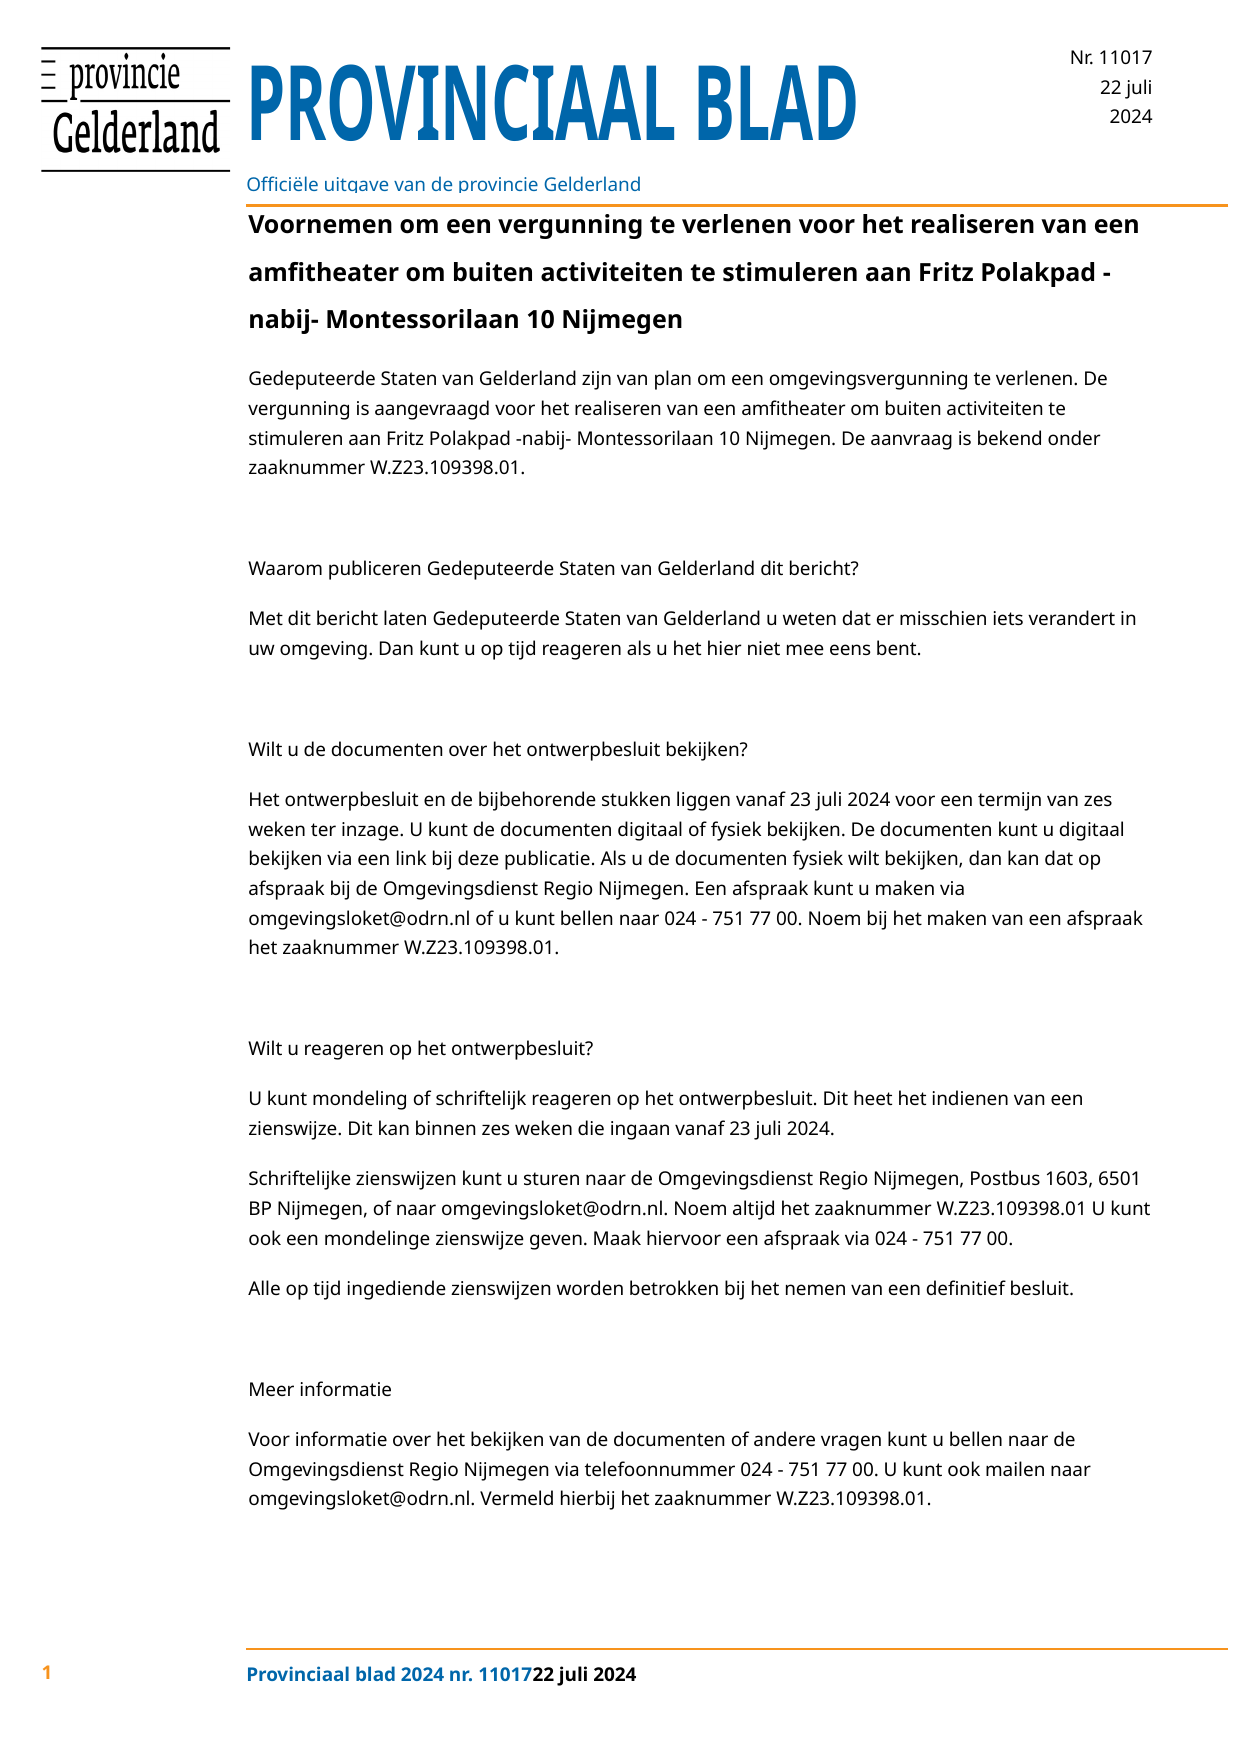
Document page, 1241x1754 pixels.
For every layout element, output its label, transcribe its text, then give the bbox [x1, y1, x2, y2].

text Met dit bericht laten Gedeputeerde Staten van Gelderland u weten dat er misschien iets verandert in uw omgeving. Dan kunt u op tijd reageren als u het hier niet mee eens bent. [248, 606, 1152, 661]
text Meer informatie [248, 1376, 1152, 1402]
text Waarom publiceren Gedeputeerde Staten van Gelderland dit bericht? [248, 555, 1152, 581]
text Wilt u reageren op het ontwerpbesluit? [248, 1035, 1152, 1061]
picture [41, 47, 231, 172]
text U kunt mondeling of schriftelijk reageren op het ontwerpbesluit. Dit heet het indienen van een zienswijze. Dit kan binnen zes weken die ingaan vanaf 23 juli 2024. [248, 1086, 1152, 1141]
text Alle op tijd ingediende zienswijzen worden betrokken bij het nemen van een definitief besluit. [248, 1275, 1152, 1301]
text Het ontwerpbesluit en de bijbehorende stukken liggen vanaf 23 juli 2024 voor een termijn van zes weken ter inzage. U kunt de documenten digitaal of fysiek bekijken. De documenten kunt u digitaal bekijken via een link bij deze publicatie. Als u de documenten fysiek wilt bekijken, dan kan dat op afspraak bij de Omgevingsdienst Regio Nijmegen. Een afspraak kunt u maken via omgevingsloket@odrn.nl of u kunt bellen naar 024 - 751 77 00. Noem bij het maken van een afspraak het zaaknummer W.Z23.109398.01. [248, 786, 1152, 960]
text Gedeputeerde Staten van Gelderland zijn van plan om een omgevingsvergunning te verlenen. De vergunning is aangevraagd voor het realiseren van een amfitheater om buiten activiteiten te stimuleren aan Fritz Polakpad -nabij- Montessorilaan 10 Nijmegen. De aanvraag is bekend onder zaaknummer W.Z23.109398.01. [248, 366, 1152, 480]
text Wilt u de documenten over het ontwerpbesluit bekijken? [248, 736, 1152, 762]
text Schriftelijke zienswijzen kunt u sturen naar de Omgevingsdienst Regio Nijmegen, Postbus 1603, 6501 BP Nijmegen, of naar omgevingsloket@odrn.nl. Noem altijd het zaaknummer W.Z23.109398.01 U kunt ook een mondelinge zienswijze geven. Maak hiervoor een afspraak via 024 - 751 77 00. [248, 1166, 1152, 1250]
text Voornemen om een vergunning te verlenen voor het realiseren van een amfitheater om buiten activiteiten te stimuleren aan Fritz Polakpad -nabij- Montessorilaan 10 Nijmegen [248, 207, 1152, 336]
text Voor informatie over het bekijken van de documenten of andere vragen kunt u bellen naar de Omgevingsdienst Regio Nijmegen via telefoonnummer 024 - 751 77 00. U kunt ook mailen naar omgevingsloket@odrn.nl. Vermeld hierbij het zaaknummer W.Z23.109398.01. [248, 1426, 1152, 1511]
